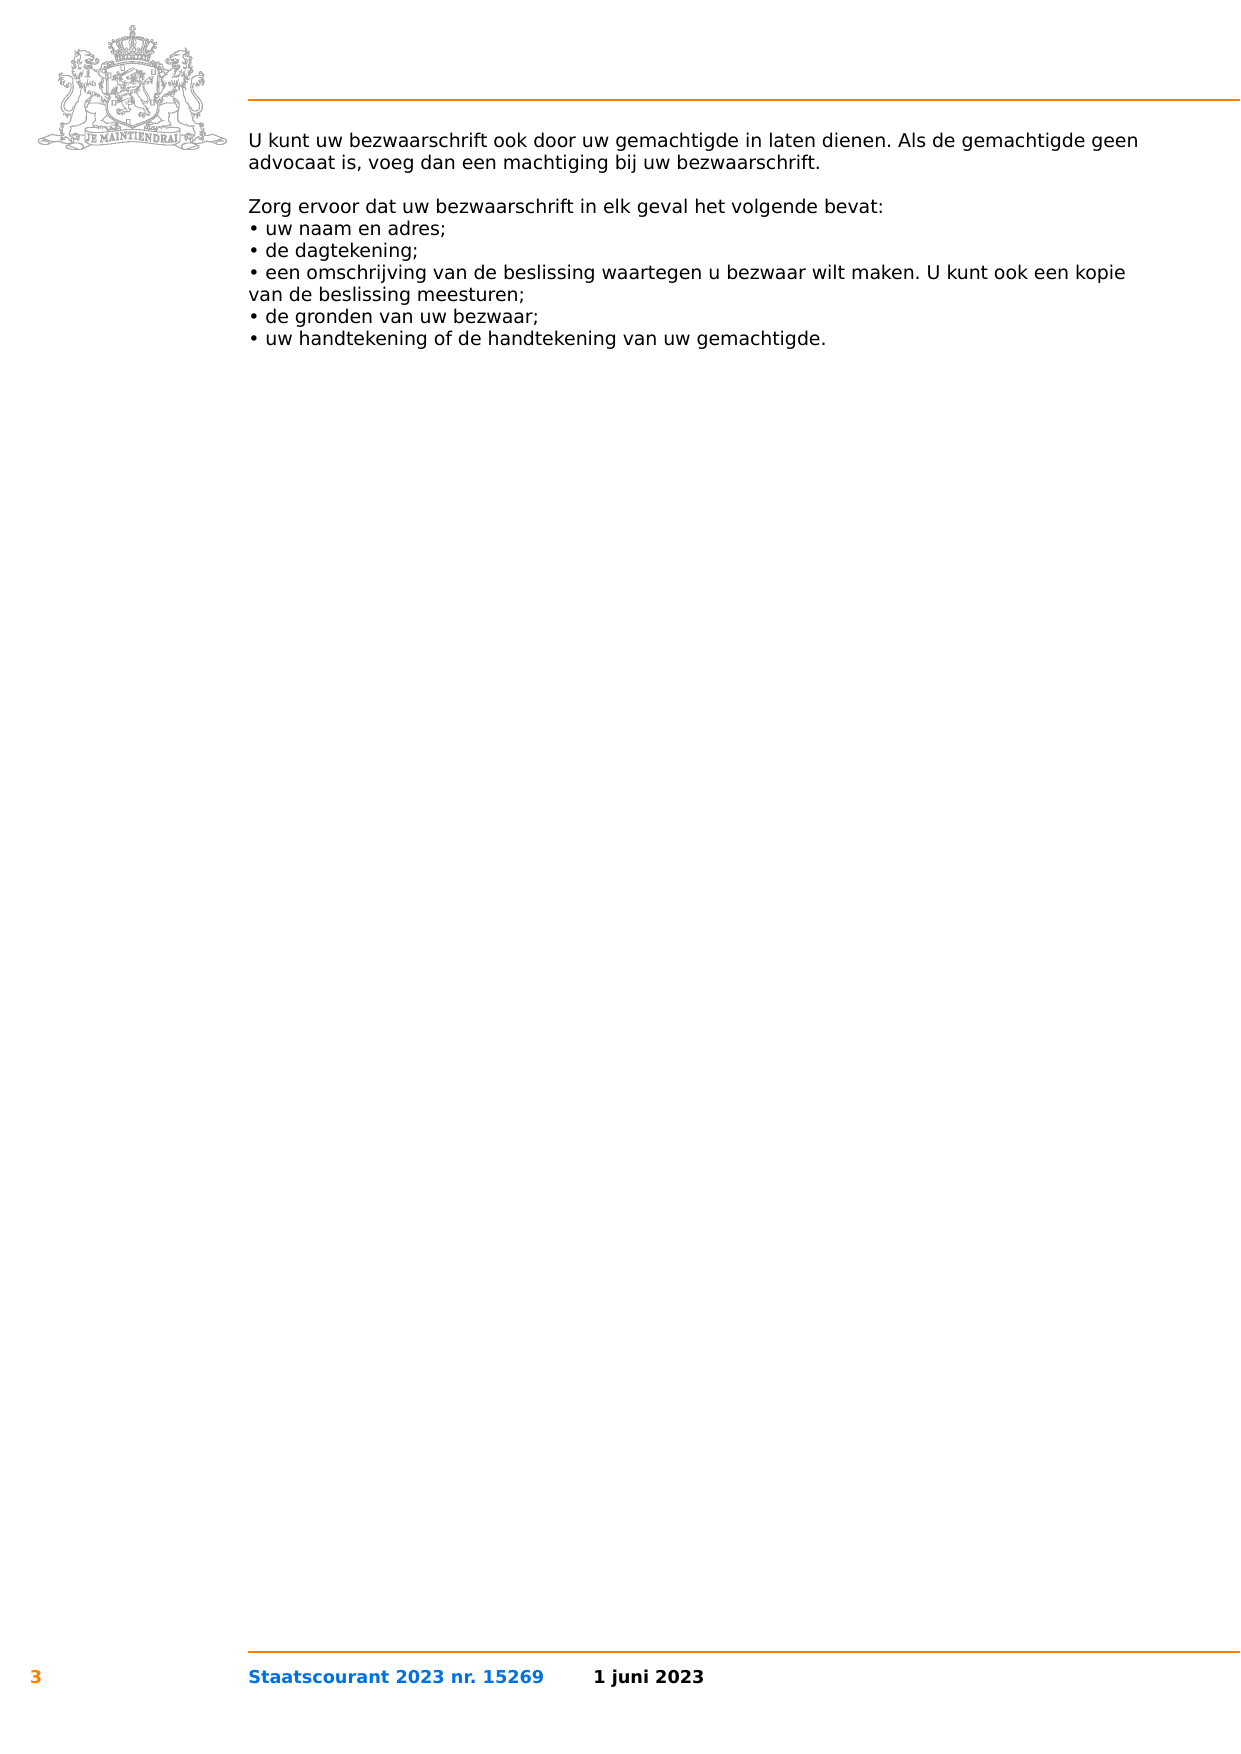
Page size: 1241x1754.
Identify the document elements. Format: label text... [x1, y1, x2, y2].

text Zorg ervoor dat uw bezwaarschrift in elk geval het volgende bevat: [248, 196, 1163, 218]
text • uw handtekening of de handtekening van uw gemachtigde. [248, 328, 1163, 349]
text U kunt uw bezwaarschrift ook door uw gemachtigde in laten dienen. Als de gemachtigde geen advocaat is, voeg dan een machtiging bij uw bezwaarschrift. [248, 130, 1163, 174]
text • een omschrijving van de beslissing waartegen u bezwaar wilt maken. U kunt ook een kopie van de beslissing meesturen; [248, 262, 1163, 306]
picture [38, 25, 227, 150]
text • uw naam en adres; [248, 218, 1163, 240]
text • de dagtekening; [248, 240, 1163, 262]
text • de gronden van uw bezwaar; [248, 306, 1163, 328]
